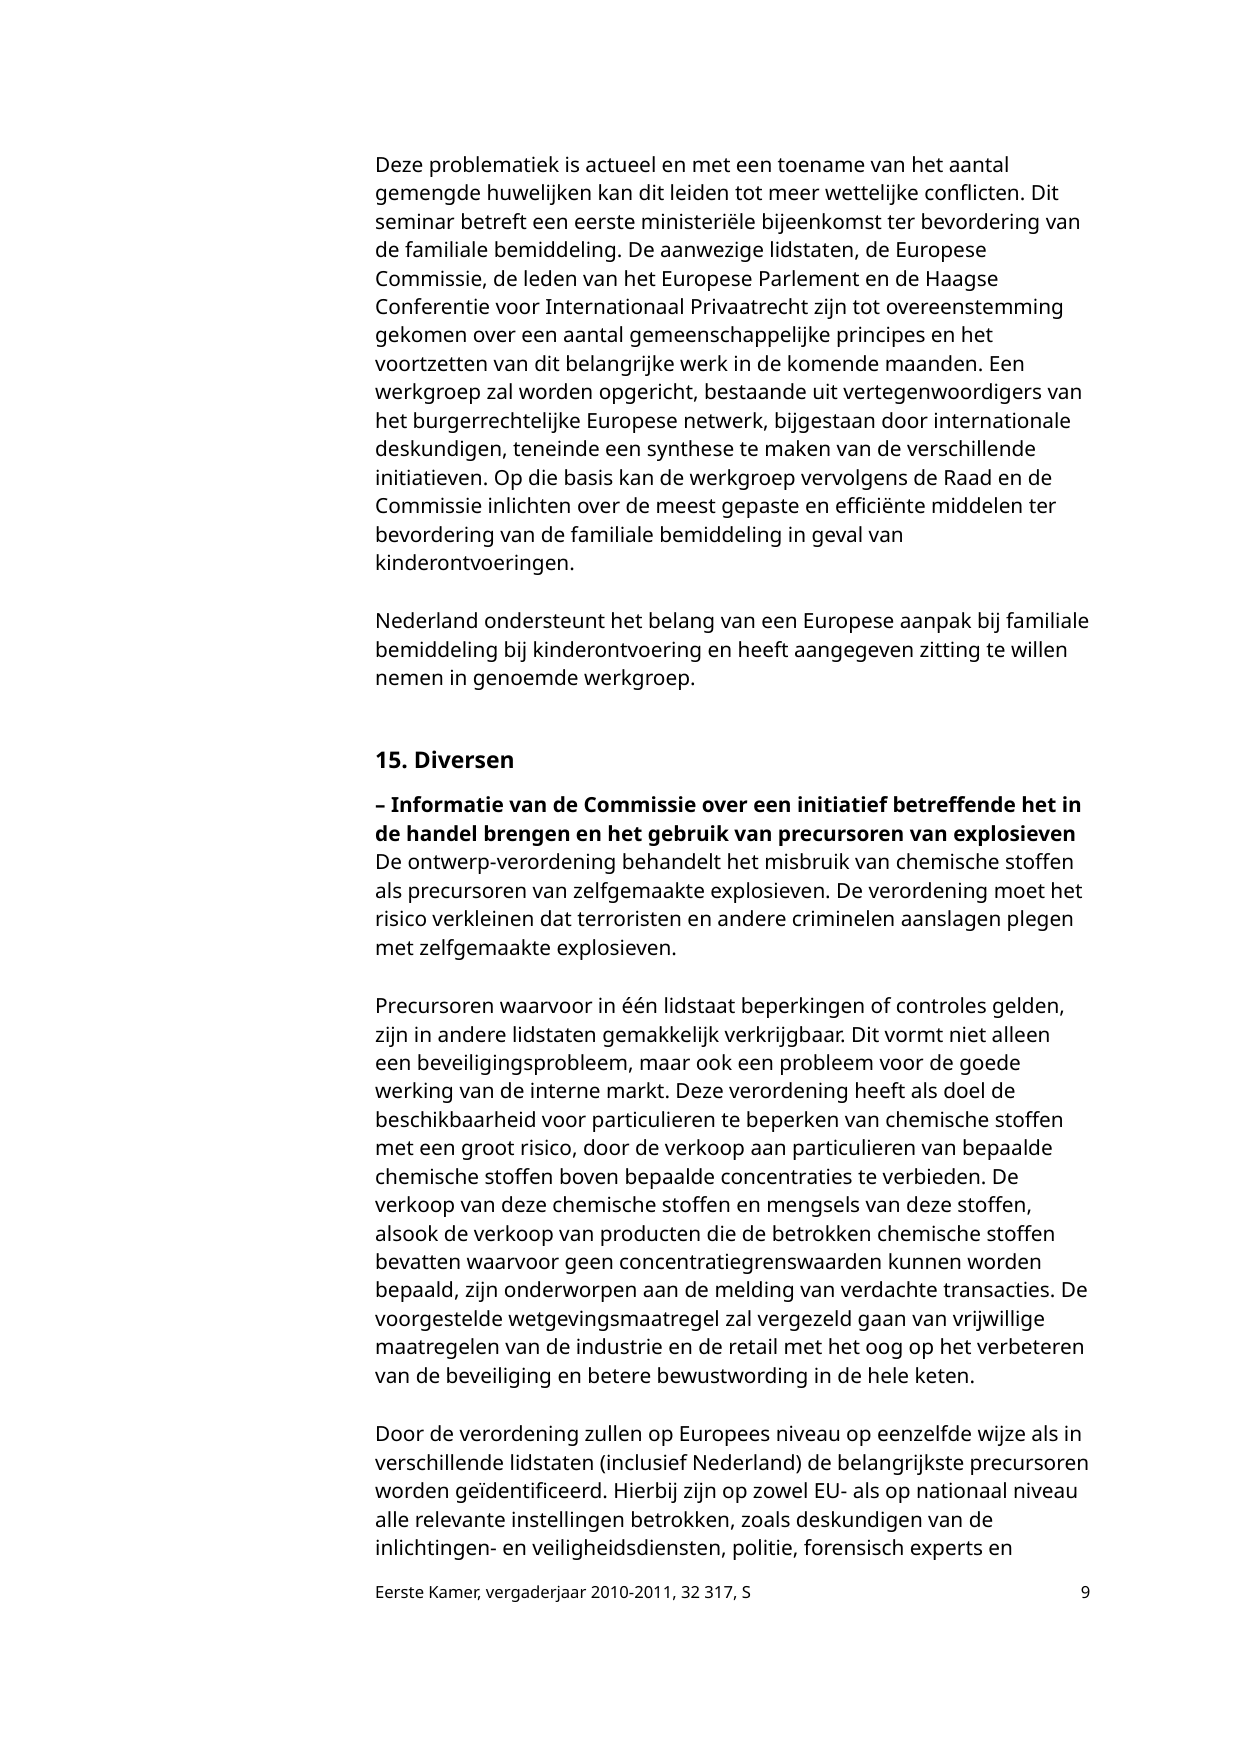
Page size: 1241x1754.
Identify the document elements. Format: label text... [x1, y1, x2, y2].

text Deze problematiek is actueel en met een toename van het aantal gemengde huwelijken kan dit leiden tot meer wettelijke conflicten. Dit seminar betreft een eerste ministeriële bijeenkomst ter bevordering van de familiale bemiddeling. De aanwezige lidstaten, de Europese Commissie, de leden van het Europese Parlement en de Haagse Conferentie voor Internationaal Privaatrecht zijn tot overeenstemming gekomen over een aantal gemeenschappelijke principes en het voortzetten van dit belangrijke werk in de komende maanden. Een werkgroep zal worden opgericht, bestaande uit vertegenwoordigers van het burgerrechtelijke Europese netwerk, bijgestaan door internationale deskundigen, teneinde een synthese te maken van de verschillende initiatieven. Op die basis kan de werkgroep vervolgens de Raad en de Commissie inlichten over de meest gepaste en efficiënte middelen ter bevordering van de familiale bemiddeling in geval van kinderontvoeringen. [375, 150, 1090, 577]
text – Informatie van de Commissie over een initiatief betreffende het in de handel brengen en het gebruik van precursoren van explosieven [375, 791, 1090, 847]
text Precursoren waarvoor in één lidstaat beperkingen of controles gelden, zijn in andere lidstaten gemakkelijk verkrijgbaar. Dit vormt niet alleen een beveiligingsprobleem, maar ook een probleem voor de goede werking van de interne markt. Deze verordening heeft als doel de beschikbaarheid voor particulieren te beperken van chemische stoffen met een groot risico, door de verkoop aan particulieren van bepaalde chemische stoffen boven bepaalde concentraties te verbieden. De verkoop van deze chemische stoffen en mengsels van deze stoffen, alsook de verkoop van producten die de betrokken chemische stoffen bevatten waarvoor geen concentratiegrenswaarden kunnen worden bepaald, zijn onderworpen aan de melding van verdachte transacties. De voorgestelde wetgevingsmaatregel zal vergezeld gaan van vrijwillige maatregelen van de industrie en de retail met het oog op het verbeteren van de beveiliging en betere bewustwording in de hele keten. [375, 991, 1090, 1389]
text Nederland ondersteunt het belang van een Europese aanpak bij familiale bemiddeling bij kinderontvoering en heeft aangegeven zitting te willen nemen in genoemde werkgroep. [375, 607, 1090, 692]
text Door de verordening zullen op Europees niveau op eenzelfde wijze als in verschillende lidstaten (inclusief Nederland) de belangrijkste precursoren worden geïdentificeerd. Hierbij zijn op zowel EU- als op nationaal niveau alle relevante instellingen betrokken, zoals deskundigen van de inlichtingen- en veiligheidsdiensten, politie, forensisch experts en [375, 1419, 1090, 1562]
text De ontwerp-verordening behandelt het misbruik van chemische stoffen als precursoren van zelfgemaakte explosieven. De verordening moet het risico verkleinen dat terroristen en andere criminelen aanslagen plegen met zelfgemaakte explosieven. [375, 847, 1090, 961]
subtitle 15. Diversen [375, 744, 1090, 776]
